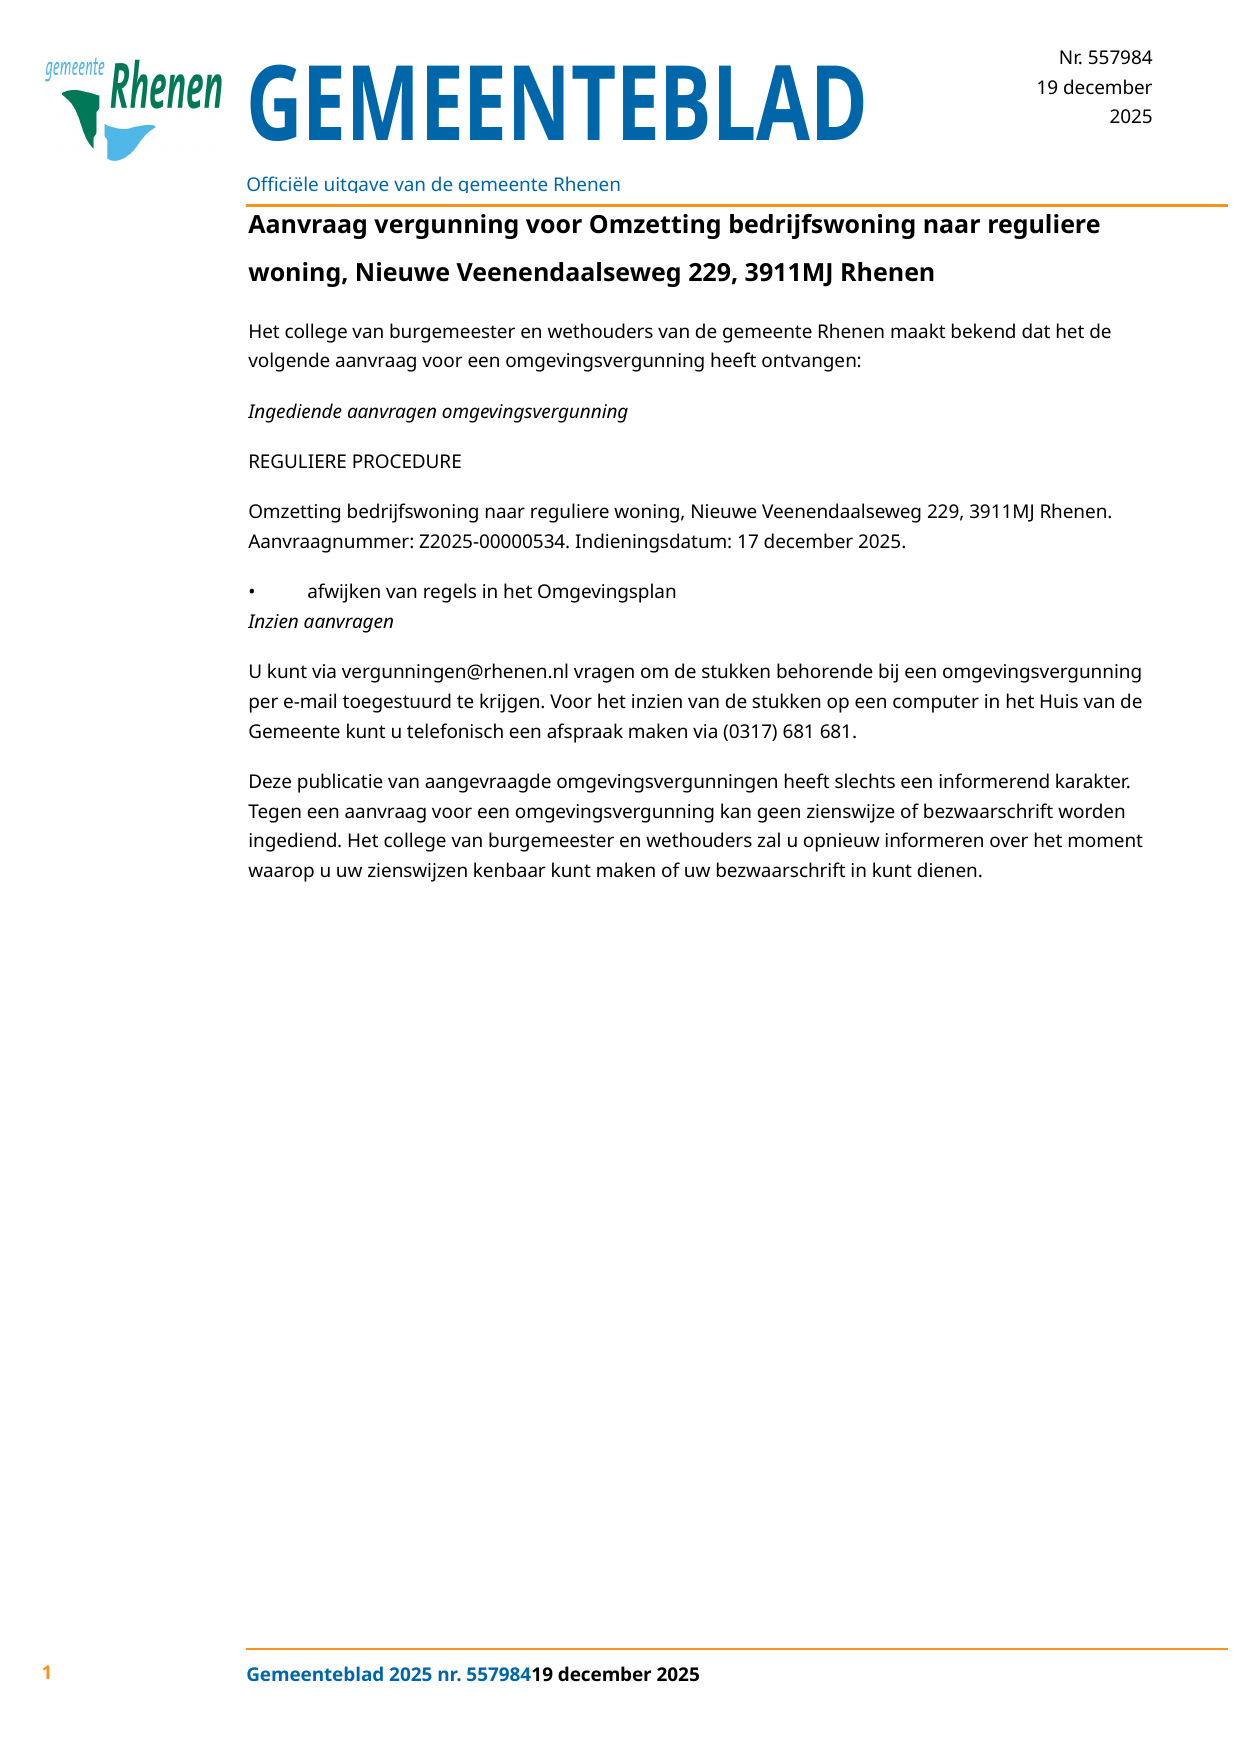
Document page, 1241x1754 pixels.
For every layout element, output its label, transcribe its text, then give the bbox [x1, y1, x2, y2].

text REGULIERE PROCEDURE [248, 448, 1152, 474]
picture [41, 47, 231, 172]
list afwijken van regels in het Omgevingsplan [248, 579, 1152, 604]
text Omzetting bedrijfswoning naar reguliere woning, Nieuwe Veenendaalseweg 229, 3911MJ Rhenen. Aanvraagnummer: Z2025-00000534. Indieningsdatum: 17 december 2025. [248, 499, 1152, 554]
text Ingediende aanvragen omgevingsvergunning [248, 398, 1152, 424]
text Het college van burgemeester en wethouders van de gemeente Rhenen maakt bekend dat het de volgende aanvraag voor een omgevingsvergunning heeft ontvangen: [248, 318, 1152, 373]
text Deze publicatie van aangevraagde omgevingsvergunningen heeft slechts een informerend karakter. Tegen een aanvraag voor een omgevingsvergunning kan geen zienswijze of bezwaarschrift worden ingediend. Het college van burgemeester en wethouders zal u opnieuw informeren over het moment waarop u uw zienswijzen kenbaar kunt maken of uw bezwaarschrift in kunt dienen. [248, 768, 1152, 883]
text U kunt via vergunningen@rhenen.nl vragen om de stukken behorende bij een omgevingsvergunning per e-mail toegestuurd te krijgen. Voor het inzien van de stukken op een computer in het Huis van de Gemeente kunt u telefonisch een afspraak maken via (0317) 681 681. [248, 659, 1152, 744]
text Inzien aanvragen [248, 608, 1152, 634]
text Aanvraag vergunning voor Omzetting bedrijfswoning naar reguliere woning, Nieuwe Veenendaalseweg 229, 3911MJ Rhenen [248, 207, 1152, 288]
